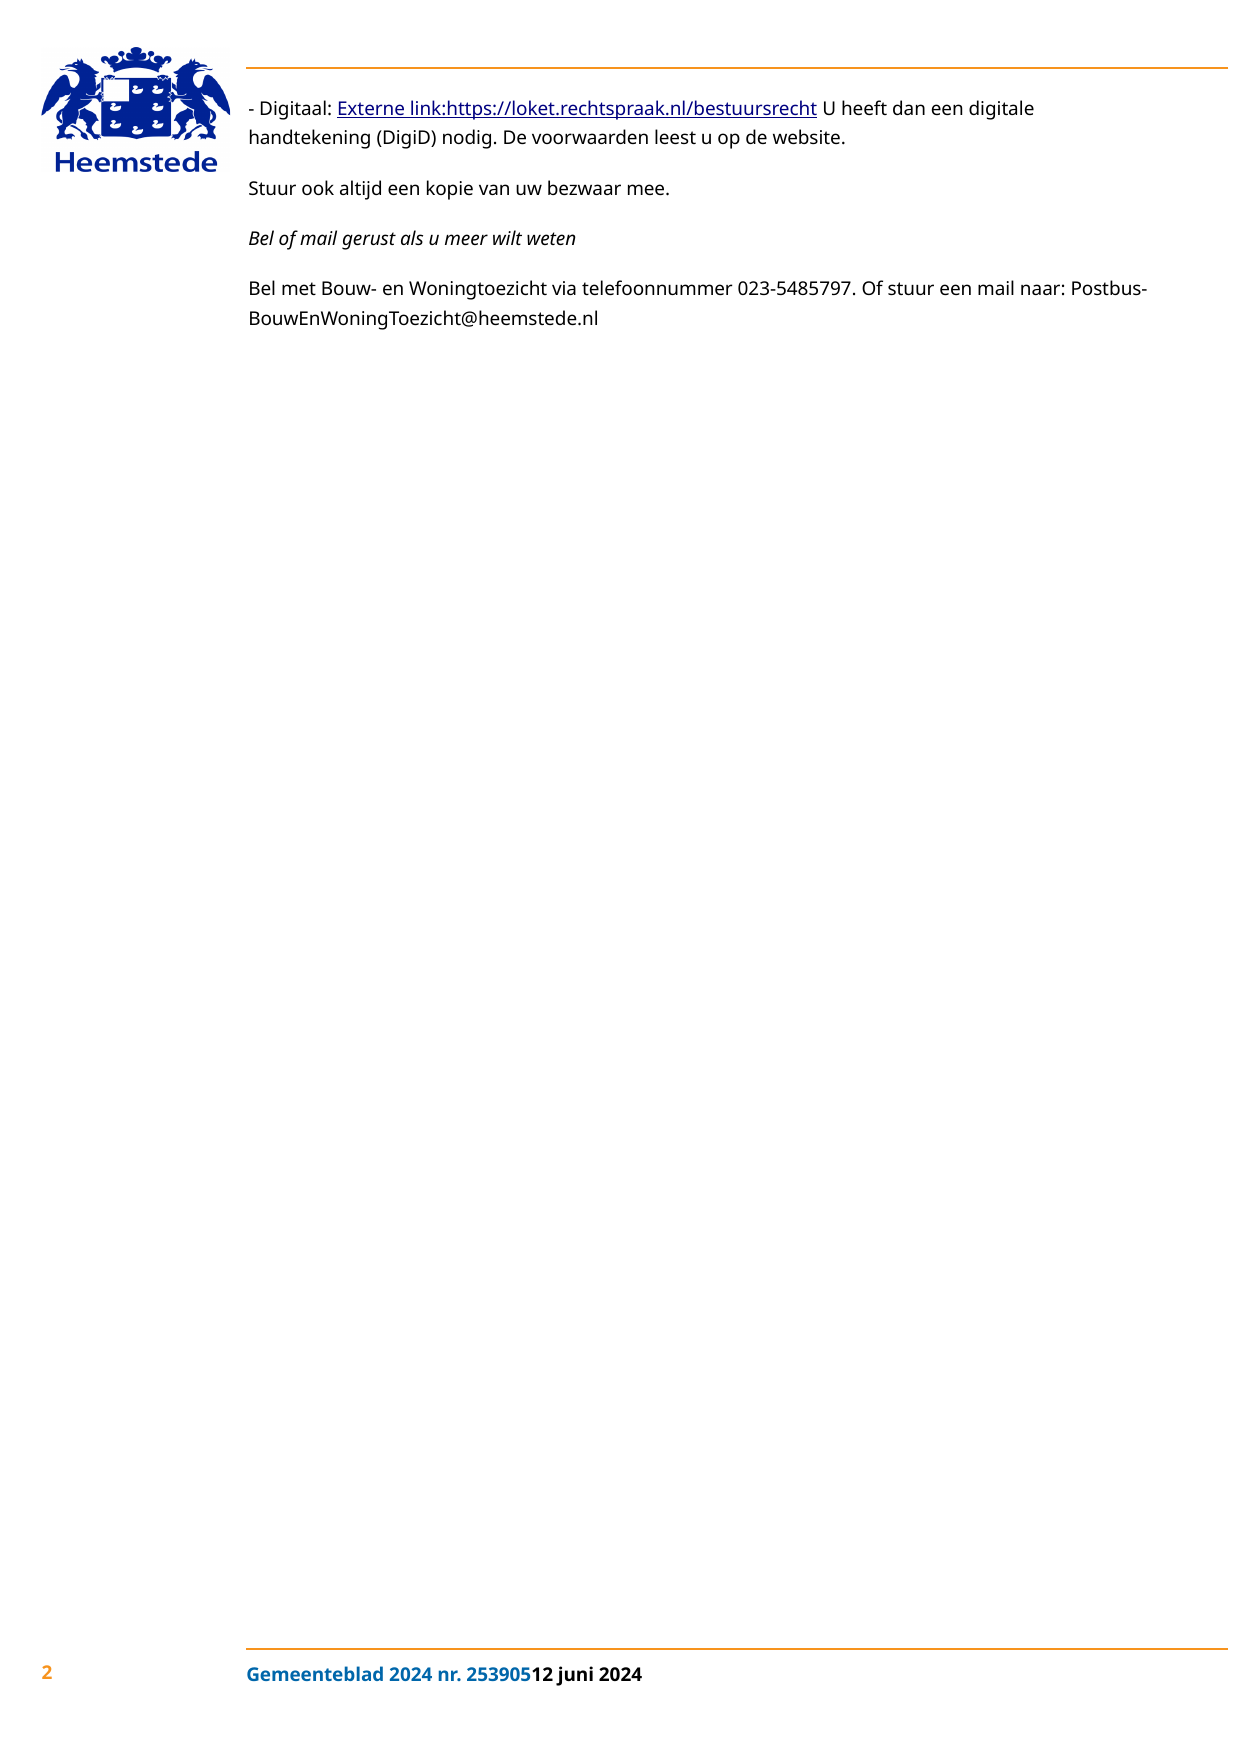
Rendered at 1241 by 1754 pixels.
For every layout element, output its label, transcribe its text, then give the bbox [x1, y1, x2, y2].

text Bel met Bouw- en Woningtoezicht via telefoonnummer 023-5485797. Of stuur een mail naar: Postbus-BouwEnWoningToezicht@heemstede.nl [248, 276, 1152, 331]
text Bel of mail gerust als u meer wilt weten [248, 225, 1152, 251]
text Stuur ook altijd een kopie van uw bezwaar mee. [248, 175, 1152, 201]
text - Digitaal: Externe link:https://loket.rechtspraak.nl/bestuursrecht U heeft dan een digitale handtekening (DigiD) nodig. De voorwaarden leest u op de website. [248, 95, 1152, 150]
picture [41, 47, 231, 172]
